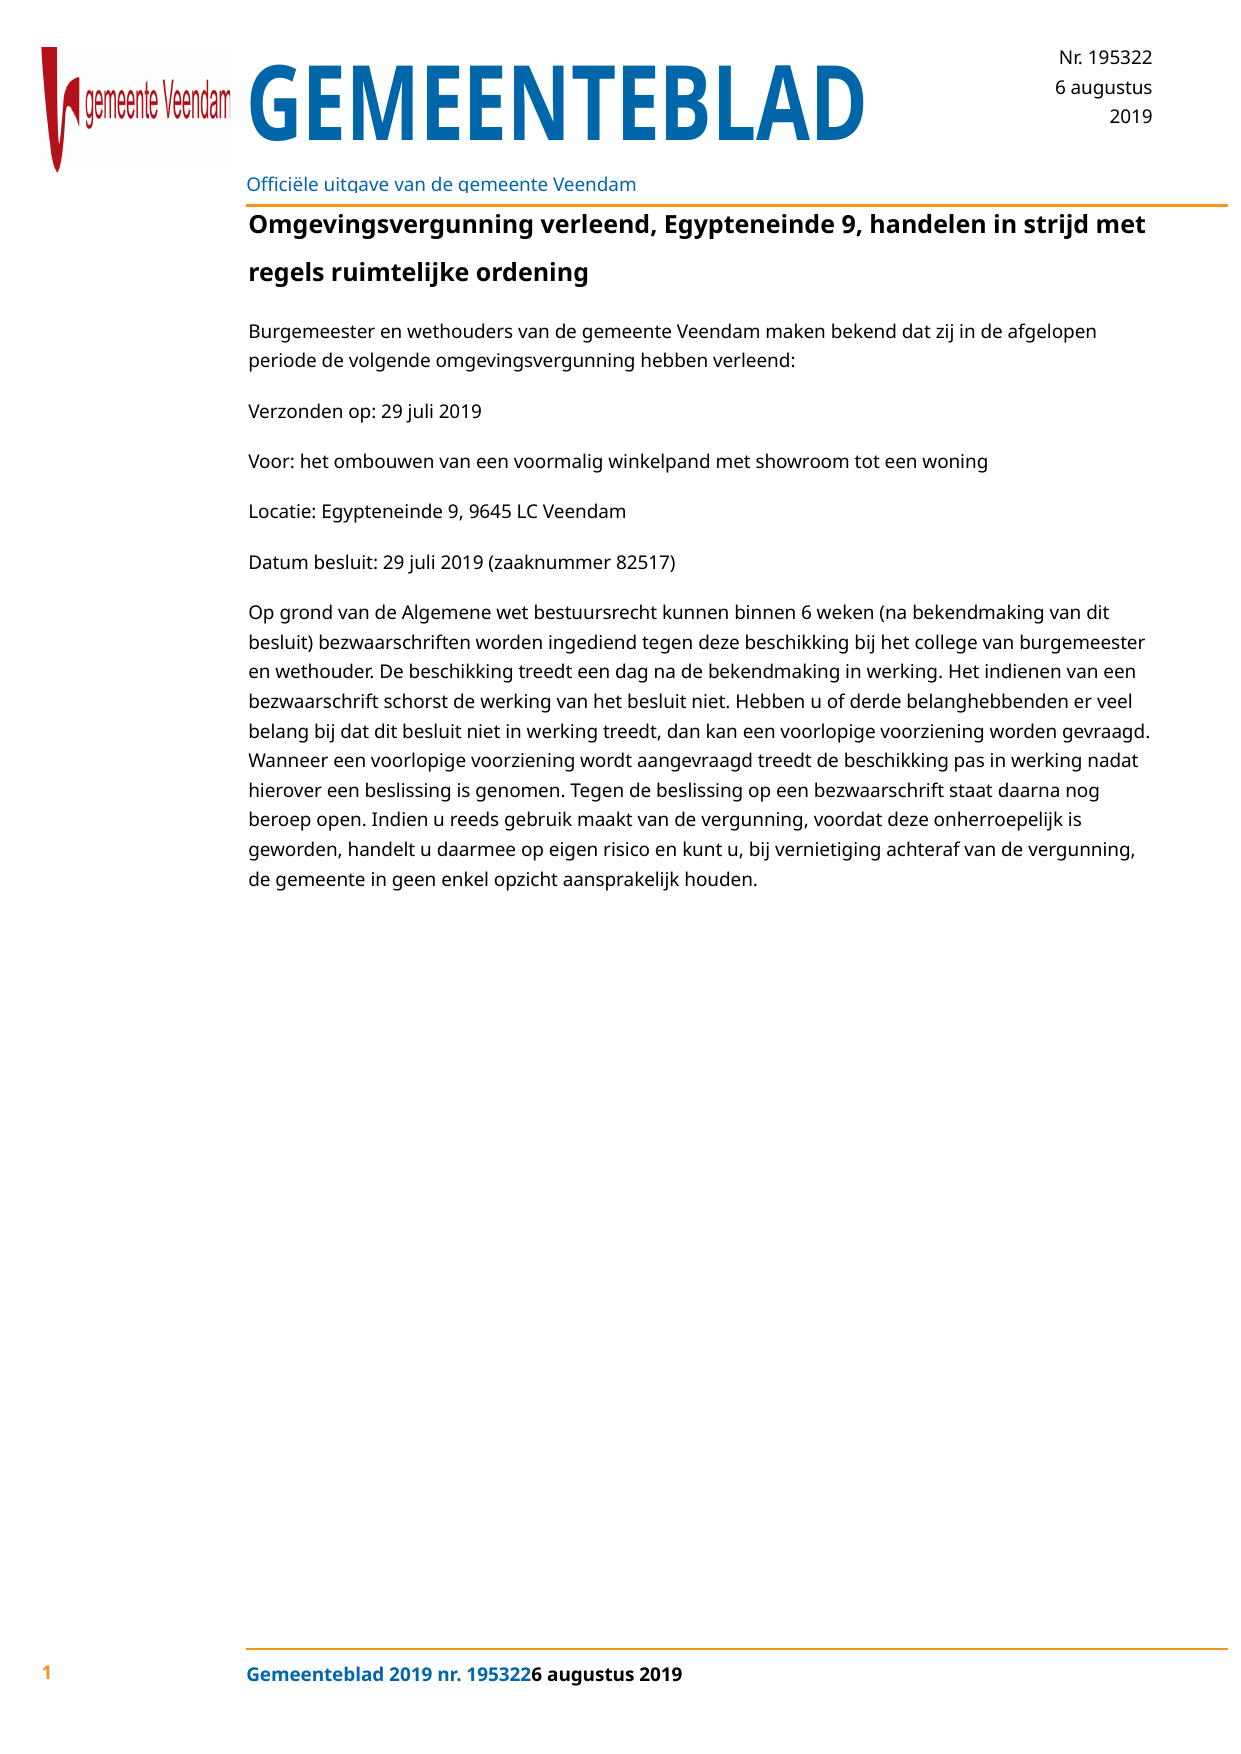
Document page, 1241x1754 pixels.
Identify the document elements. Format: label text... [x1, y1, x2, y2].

text Datum besluit: 29 juli 2019 (zaaknummer 82517) [248, 549, 1152, 575]
picture [41, 47, 231, 172]
text Op grond van de Algemene wet bestuursrecht kunnen binnen 6 weken (na bekendmaking van dit besluit) bezwaarschriften worden ingediend tegen deze beschikking bij het college van burgemeester en wethouder. De beschikking treedt een dag na de bekendmaking in werking. Het indienen van een bezwaarschrift schorst de werking van het besluit niet. Hebben u of derde belanghebbenden er veel belang bij dat dit besluit niet in werking treedt, dan kan een voorlopige voorziening worden gevraagd. Wanneer een voorlopige voorziening wordt aangevraagd treedt de beschikking pas in werking nadat hierover een beslissing is genomen. Tegen de beslissing op een bezwaarschrift staat daarna nog beroep open. Indien u reeds gebruik maakt van de vergunning, voordat deze onherroepelijk is geworden, handelt u daarmee op eigen risico en kunt u, bij vernietiging achteraf van de vergunning, de gemeente in geen enkel opzicht aansprakelijk houden. [248, 599, 1152, 892]
text Burgemeester en wethouders van de gemeente Veendam maken bekend dat zij in de afgelopen periode de volgende omgevingsvergunning hebben verleend: [248, 318, 1152, 373]
text Locatie: Egypteneinde 9, 9645 LC Veendam [248, 499, 1152, 524]
text Verzonden op: 29 juli 2019 [248, 398, 1152, 424]
text Voor: het ombouwen van een voormalig winkelpand met showroom tot een woning [248, 448, 1152, 474]
text Omgevingsvergunning verleend, Egypteneinde 9, handelen in strijd met regels ruimtelijke ordening [248, 207, 1152, 288]
